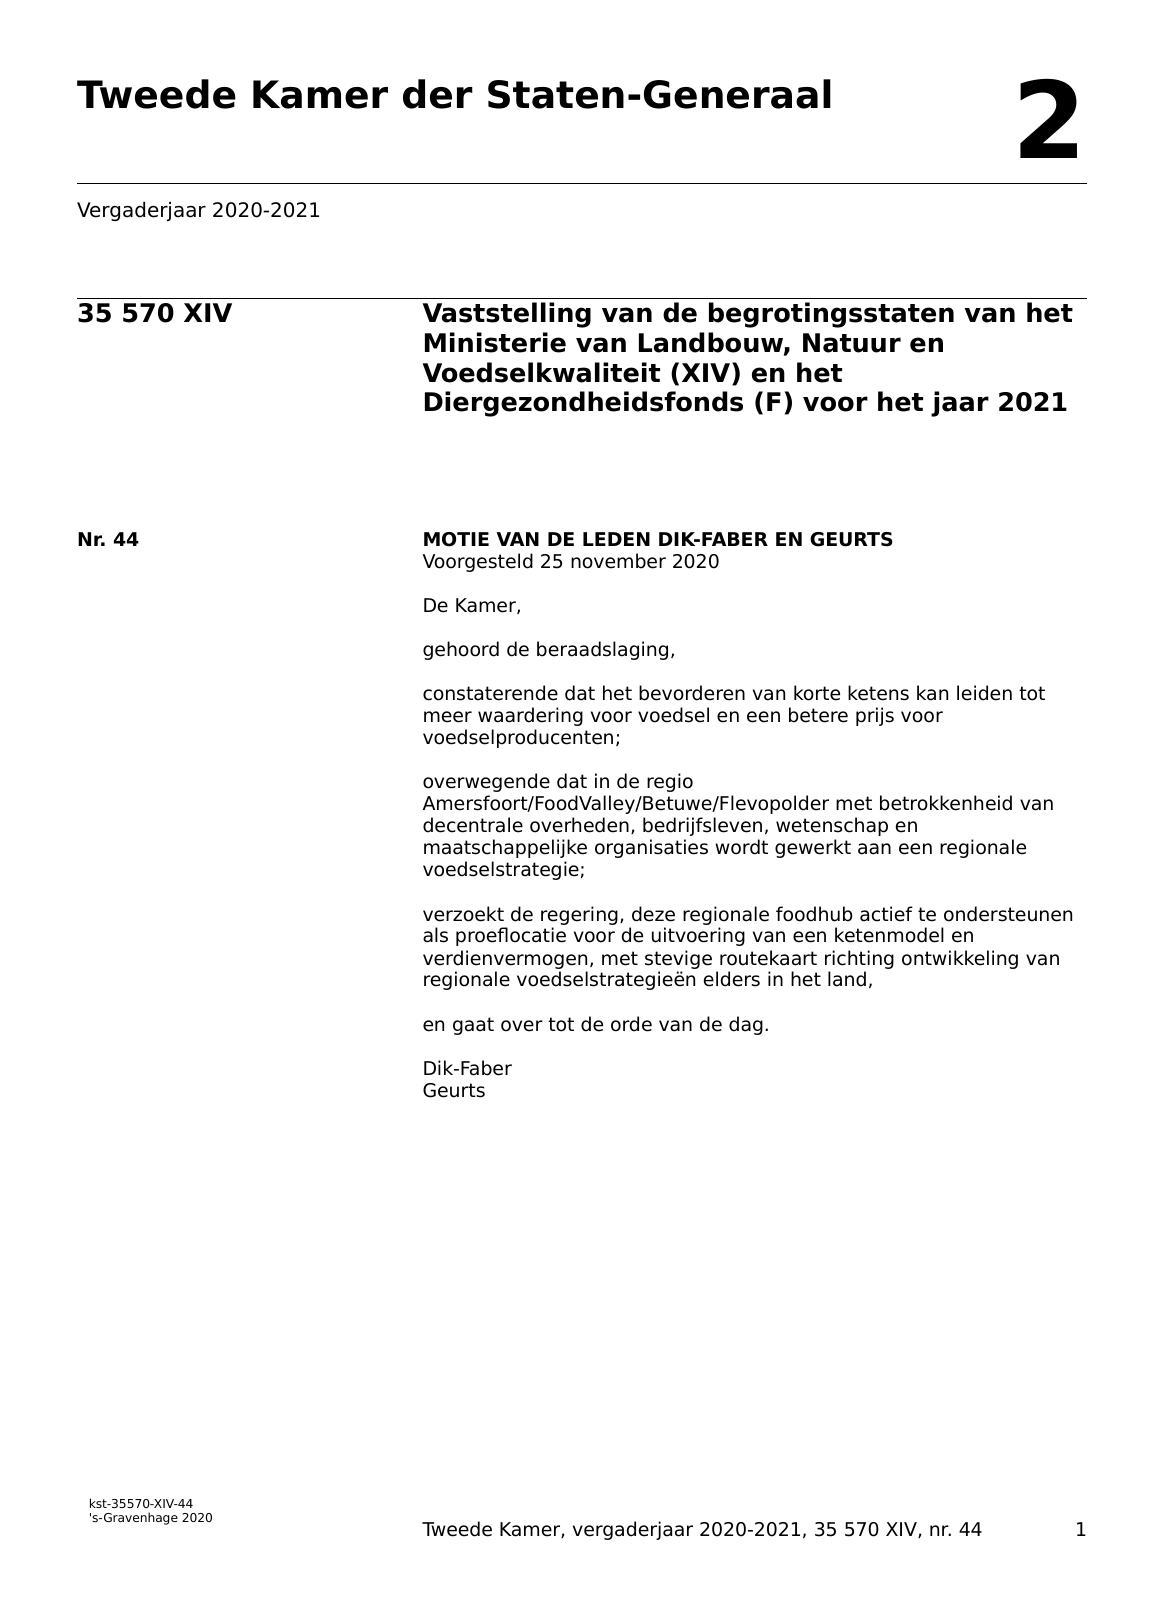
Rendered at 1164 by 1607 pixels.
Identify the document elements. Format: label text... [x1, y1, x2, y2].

text en gaat over tot de orde van de dag. [422, 1013, 1087, 1036]
table_cell Vergaderjaar 2020-2021 [77, 184, 1087, 298]
text Geurts [422, 1080, 1087, 1102]
text 's-Gravenhage 2020 [88, 1511, 323, 1525]
text gehoord de beraadslaging, [422, 639, 1087, 661]
subtitle 35 570 XIV Vaststelling van de begrotingsstaten van het Ministerie van Landbouw, Natuur en Voedselkwaliteit (XIV) en het Diergezondheidsfonds (F) voor het jaar 2021 [77, 299, 1087, 418]
text Dik-Faber [422, 1058, 1087, 1080]
text constaterende dat het bevorderen van korte ketens kan leiden tot meer waardering voor voedsel en een betere prijs voor voedselproducenten; [422, 683, 1087, 749]
table_header Tweede Kamer der Staten-Generaal [77, 59, 886, 183]
text overwegende dat in de regio Amersfoort/FoodValley/Betuwe/Flevopolder met betrokkenheid van decentrale overheden, bedrijfsleven, wetenschap en maatschappelijke organisaties wordt gewerkt aan een regionale voedselstrategie; [422, 771, 1087, 881]
text Voorgesteld 25 november 2020 [422, 551, 1087, 573]
text De Kamer, [422, 595, 1087, 617]
text kst-35570-XIV-44 [88, 1497, 323, 1511]
table_header 2 [886, 59, 1087, 183]
subtitle Nr. 44 MOTIE VAN DE LEDEN DIK-FABER EN GEURTS [77, 529, 1087, 551]
text verzoekt de regering, deze regionale foodhub actief te ondersteunen als proeflocatie voor de uitvoering van een ketenmodel en verdienvermogen, met stevige routekaart richting ontwikkeling van regionale voedselstrategieën elders in het land, [422, 903, 1087, 991]
